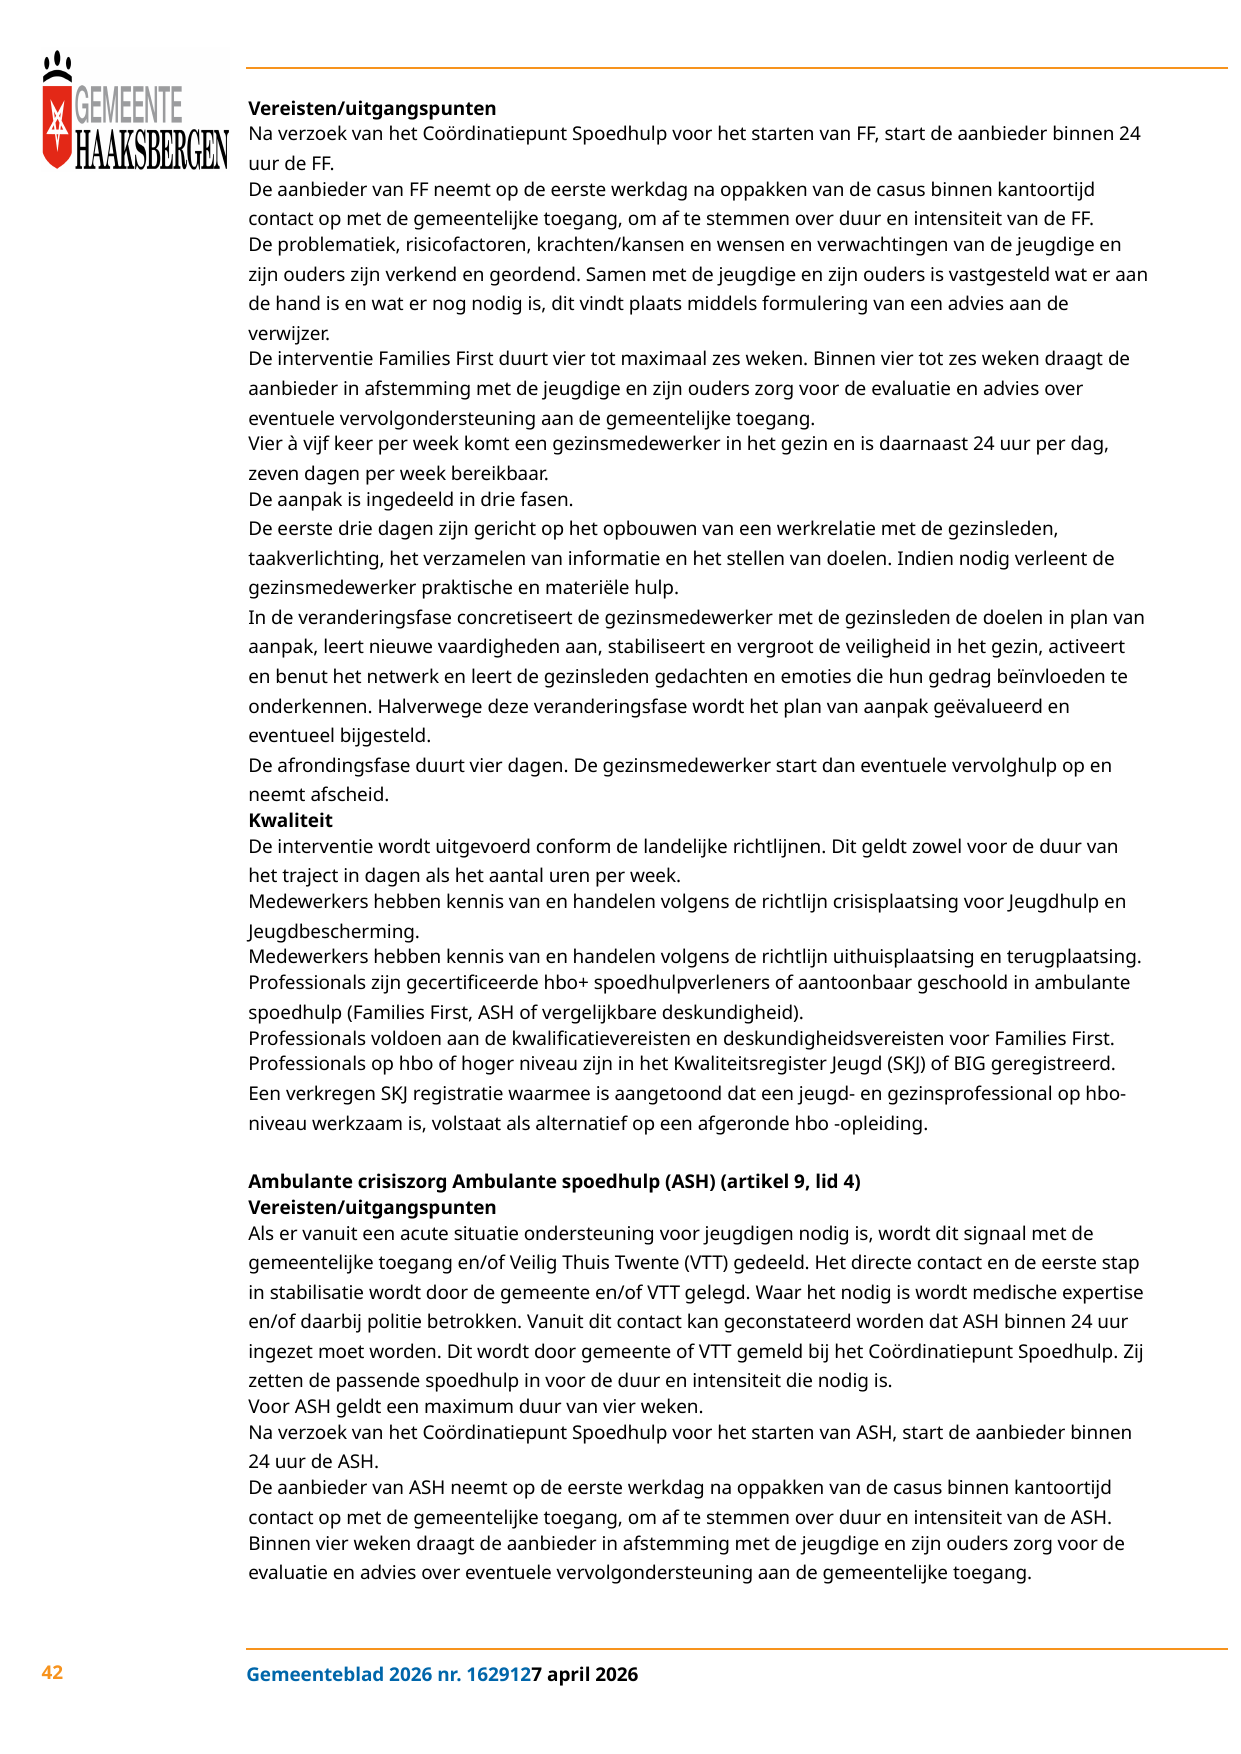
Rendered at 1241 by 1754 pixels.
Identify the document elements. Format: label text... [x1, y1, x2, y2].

picture [41, 47, 231, 172]
table_cell Vereisten/uitgangspunten [248, 95, 1152, 121]
table_cell Na verzoek van het Coördinatiepunt Spoedhulp voor het starten van ASH, start de aanbieder binnen 24 uur de ASH. [248, 1419, 1152, 1474]
table_cell De interventie wordt uitgevoerd conform de landelijke richtlijnen. Dit geldt zowel voor de duur van het traject in dagen als het aantal uren per week. [248, 833, 1152, 888]
table_header Ambulante crisiszorg Ambulante spoedhulp (ASH) (artikel 9, lid 4) [248, 1168, 1152, 1194]
table_cell De problematiek, risicofactoren, krachten/kansen en wensen en verwachtingen van de jeugdige en zijn ouders zijn verkend en geordend. Samen met de jeugdige en zijn ouders is vastgesteld wat er aan de hand is en wat er nog nodig is, dit vindt plaats middels formulering van een advies aan de verwijzer. [248, 231, 1152, 346]
table_cell De aanbieder van ASH neemt op de eerste werkdag na oppakken van de casus binnen kantoortijd contact op met de gemeentelijke toegang, om af te stemmen over duur en intensiteit van de ASH. [248, 1475, 1152, 1530]
table_cell Als er vanuit een acute situatie ondersteuning voor jeugdigen nodig is, wordt dit signaal met de gemeentelijke toegang en/of Veilig Thuis Twente (VTT) gedeeld. Het directe contact en de eerste stap in stabilisatie wordt door de gemeente en/of VTT gelegd. Waar het nodig is wordt medische expertise en/of daarbij politie betrokken. Vanuit dit contact kan geconstateerd worden dat ASH binnen 24 uur ingezet moet worden. Dit wordt door gemeente of VTT gemeld bij het Coördinatiepunt Spoedhulp. Zij zetten de passende spoedhulp in voor de duur en intensiteit die nodig is. [248, 1220, 1152, 1393]
table_cell De aanpak is ingedeeld in drie fasen. De eerste drie dagen zijn gericht op het opbouwen van een werkrelatie met de gezinsleden, taakverlichting, het verzamelen van informatie en het stellen van doelen. Indien nodig verleent de gezinsmedewerker praktische en materiële hulp. In de veranderingsfase concretiseert de gezinsmedewerker met de gezinsleden de doelen in plan van aanpak, leert nieuwe vaardigheden aan, stabiliseert en vergroot de veiligheid in het gezin, activeert en benut het netwerk en leert de gezinsleden gedachten en emoties die hun gedrag beïnvloeden te onderkennen. Halverwege deze veranderingsfase wordt het plan van aanpak geëvalueerd en eventueel bijgesteld. De afrondingsfase duurt vier dagen. De gezinsmedewerker start dan eventuele vervolghulp op en neemt afscheid. [248, 486, 1152, 807]
table_cell Professionals op hbo of hoger niveau zijn in het Kwaliteitsregister Jeugd (SKJ) of BIG geregistreerd. Een verkregen SKJ registratie waarmee is aangetoond dat een jeugd- en gezinsprofessional op hbo-niveau werkzaam is, volstaat als alternatief op een afgeronde hbo -opleiding. [248, 1051, 1152, 1135]
table_cell Voor ASH geldt een maximum duur van vier weken. [248, 1394, 1152, 1419]
table_cell Medewerkers hebben kennis van en handelen volgens de richtlijn crisisplaatsing voor Jeugdhulp en Jeugdbescherming. [248, 889, 1152, 944]
table_cell De aanbieder van FF neemt op de eerste werkdag na oppakken van de casus binnen kantoortijd contact op met de gemeentelijke toegang, om af te stemmen over duur en intensiteit van de FF. [248, 176, 1152, 231]
table_cell De interventie Families First duurt vier tot maximaal zes weken. Binnen vier tot zes weken draagt de aanbieder in afstemming met de jeugdige en zijn ouders zorg voor de evaluatie en advies over eventuele vervolgondersteuning aan de gemeentelijke toegang. [248, 346, 1152, 431]
table_cell Professionals zijn gecertificeerde hbo+ spoedhulpverleners of aantoonbaar geschoold in ambulante spoedhulp (Families First, ASH of vergelijkbare deskundigheid). [248, 970, 1152, 1025]
table_cell Na verzoek van het Coördinatiepunt Spoedhulp voor het starten van FF, start de aanbieder binnen 24 uur de FF. [248, 121, 1152, 176]
table_cell Vereisten/uitgangspunten [248, 1194, 1152, 1220]
table_cell Medewerkers hebben kennis van en handelen volgens de richtlijn uithuisplaatsing en terugplaatsing. [248, 944, 1152, 969]
table_cell Vier à vijf keer per week komt een gezinsmedewerker in het gezin en is daarnaast 24 uur per dag, zeven dagen per week bereikbaar. [248, 431, 1152, 486]
table_cell Binnen vier weken draagt de aanbieder in afstemming met de jeugdige en zijn ouders zorg voor de evaluatie en advies over eventuele vervolgondersteuning aan de gemeentelijke toegang. [248, 1530, 1152, 1585]
table_cell Kwaliteit [248, 808, 1152, 833]
table_cell Professionals voldoen aan de kwalificatievereisten en deskundigheidsvereisten voor Families First. [248, 1025, 1152, 1051]
